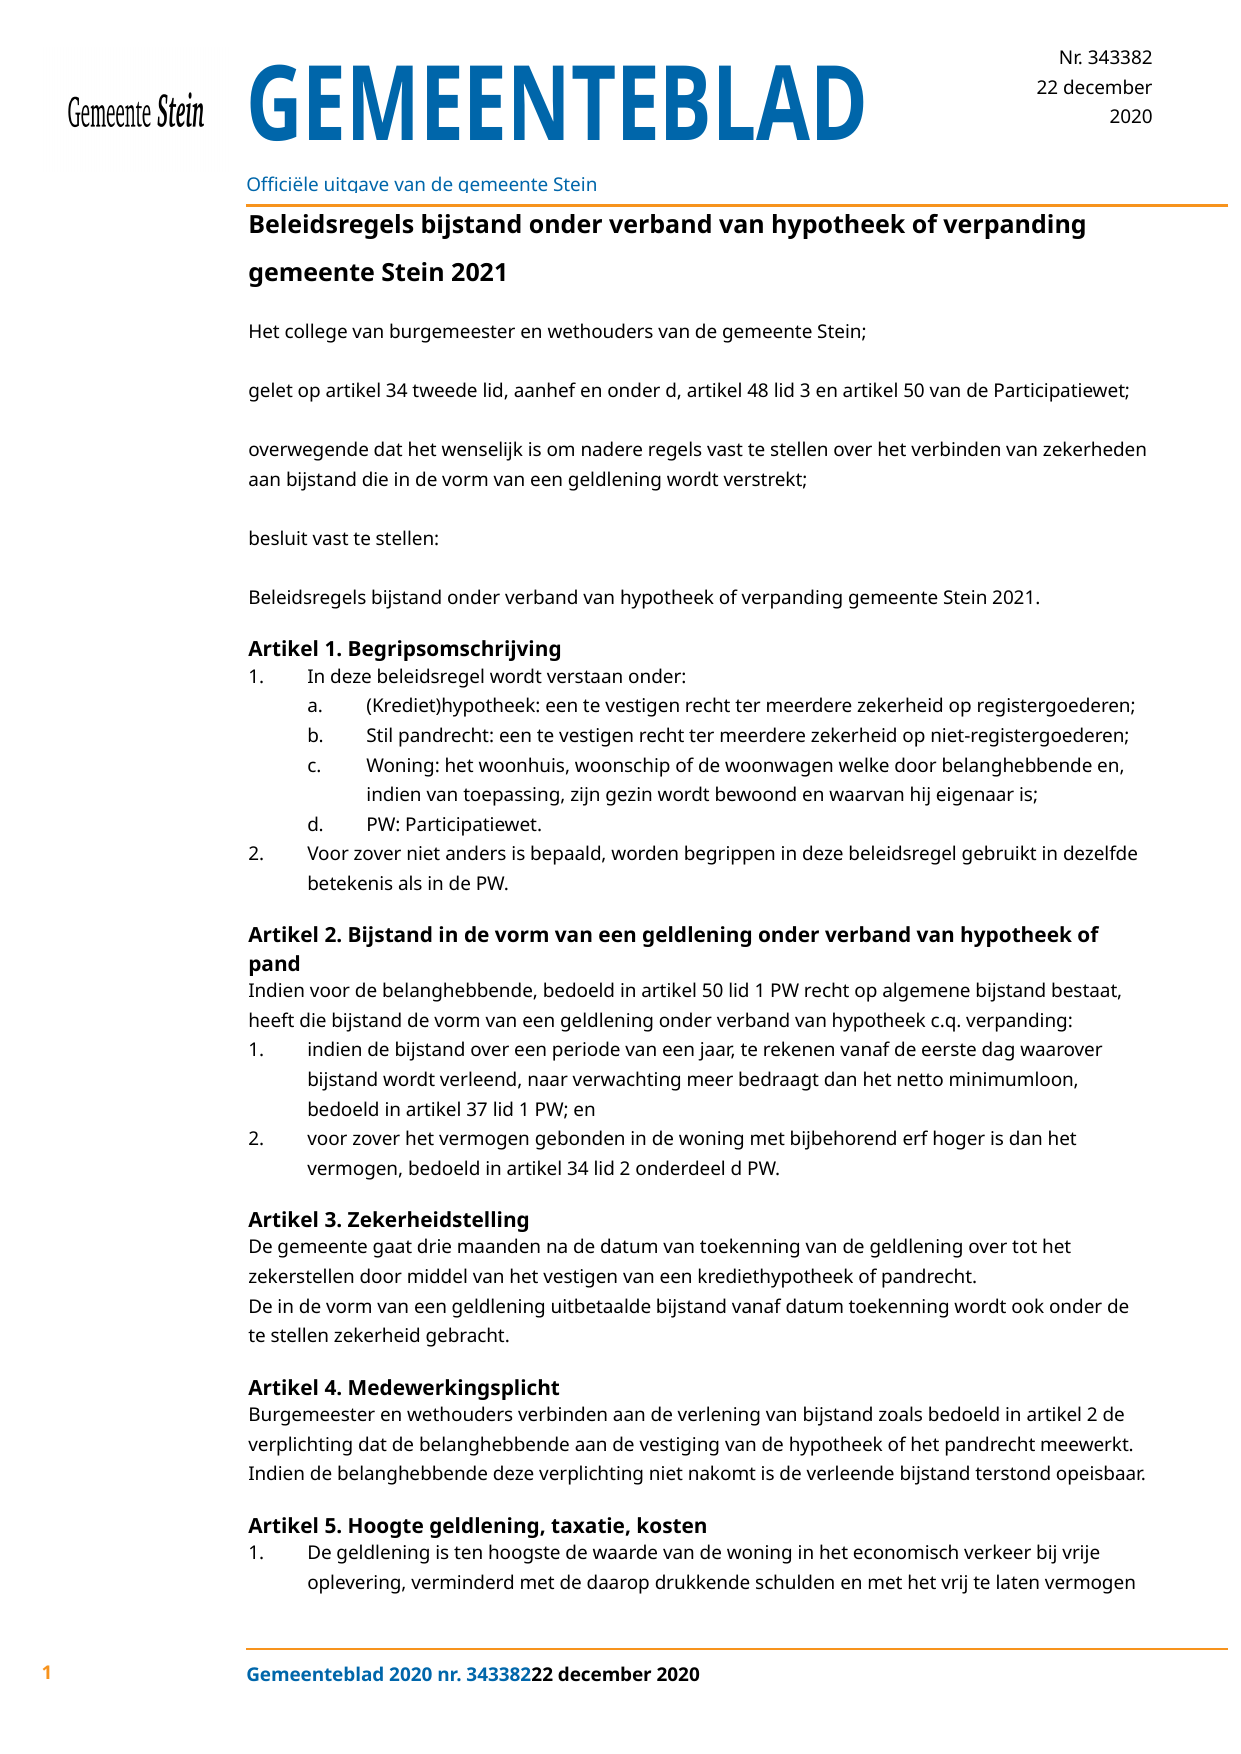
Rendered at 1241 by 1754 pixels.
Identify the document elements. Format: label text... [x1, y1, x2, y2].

text Indien voor de belanghebbende, bedoeld in artikel 50 lid 1 PW recht op algemene bijstand bestaat, heeft die bijstand de vorm van een geldlening onder verband van hypotheek c.q. verpanding: [248, 977, 1152, 1033]
picture [41, 47, 231, 172]
text Artikel 3. Zekerheidstelling [248, 1205, 1152, 1234]
text Beleidsregels bijstand onder verband van hypotheek of verpanding gemeente Stein 2021. [248, 584, 1152, 610]
text De gemeente gaat drie maanden na de datum van toekenning van de geldlening over tot het zekerstellen door middel van het vestigen van een krediethypotheek of pandrecht. [248, 1234, 1152, 1289]
text overwegende dat het wenselijk is om nadere regels vast te stellen over het verbinden van zekerheden aan bijstand die in de vorm van een geldlening wordt verstrekt; [248, 436, 1152, 492]
list PW: Participatiewet. [307, 811, 1152, 837]
text De in de vorm van een geldlening uitbetaalde bijstand vanaf datum toekenning wordt ook onder de te stellen zekerheid gebracht. [248, 1293, 1152, 1348]
text gelet op artikel 34 tweede lid, aanhef en onder d, artikel 48 lid 3 en artikel 50 van de Participatiewet; [248, 377, 1152, 403]
text Artikel 1. Begripsomschrijving [248, 634, 1152, 663]
list Woning: het woonhuis, woonschip of de woonwagen welke door belanghebbende en, indien van toepassing, zijn gezin wordt bewoond en waarvan hij eigenaar is; [307, 752, 1152, 807]
list De geldlening is ten hoogste de waarde van de woning in het economisch verkeer bij vrije oplevering, verminderd met de daarop drukkende schulden en met het vrij te laten vermogen [248, 1539, 1152, 1595]
text Artikel 5. Hoogte geldlening, taxatie, kosten [248, 1511, 1152, 1539]
text Artikel 4. Medewerkingsplicht [248, 1373, 1152, 1401]
list voor zover het vermogen gebonden in de woning met bijbehorend erf hoger is dan het vermogen, bedoeld in artikel 34 lid 2 onderdeel d PW. [248, 1125, 1152, 1181]
text Artikel 2. Bijstand in de vorm van een geldlening onder verband van hypotheek of pand [248, 921, 1152, 977]
list In deze beleidsregel wordt verstaan onder: [248, 663, 1152, 689]
text Burgemeester en wethouders verbinden aan de verlening van bijstand zoals bedoeld in artikel 2 de verplichting dat de belanghebbende aan de vestiging van de hypotheek of het pandrecht meewerkt. Indien de belanghebbende deze verplichting niet nakomt is de verleende bijstand terstond opeisbaar. [248, 1401, 1152, 1486]
text besluit vast te stellen: [248, 525, 1152, 551]
list (Krediet)hypotheek: een te vestigen recht ter meerdere zekerheid op registergoederen; [307, 693, 1152, 718]
list Stil pandrecht: een te vestigen recht ter meerdere zekerheid op niet-registergoederen; [307, 722, 1152, 748]
list indien de bijstand over een periode van een jaar, te rekenen vanaf de eerste dag waarover bijstand wordt verleend, naar verwachting meer bedraagt dan het netto minimumloon, bedoeld in artikel 37 lid 1 PW; en [248, 1037, 1152, 1121]
list Voor zover niet anders is bepaald, worden begrippen in deze beleidsregel gebruikt in dezelfde betekenis als in de PW. [248, 841, 1152, 896]
text Beleidsregels bijstand onder verband van hypotheek of verpanding gemeente Stein 2021 [248, 207, 1152, 288]
text Het college van burgemeester en wethouders van de gemeente Stein; [248, 318, 1152, 344]
